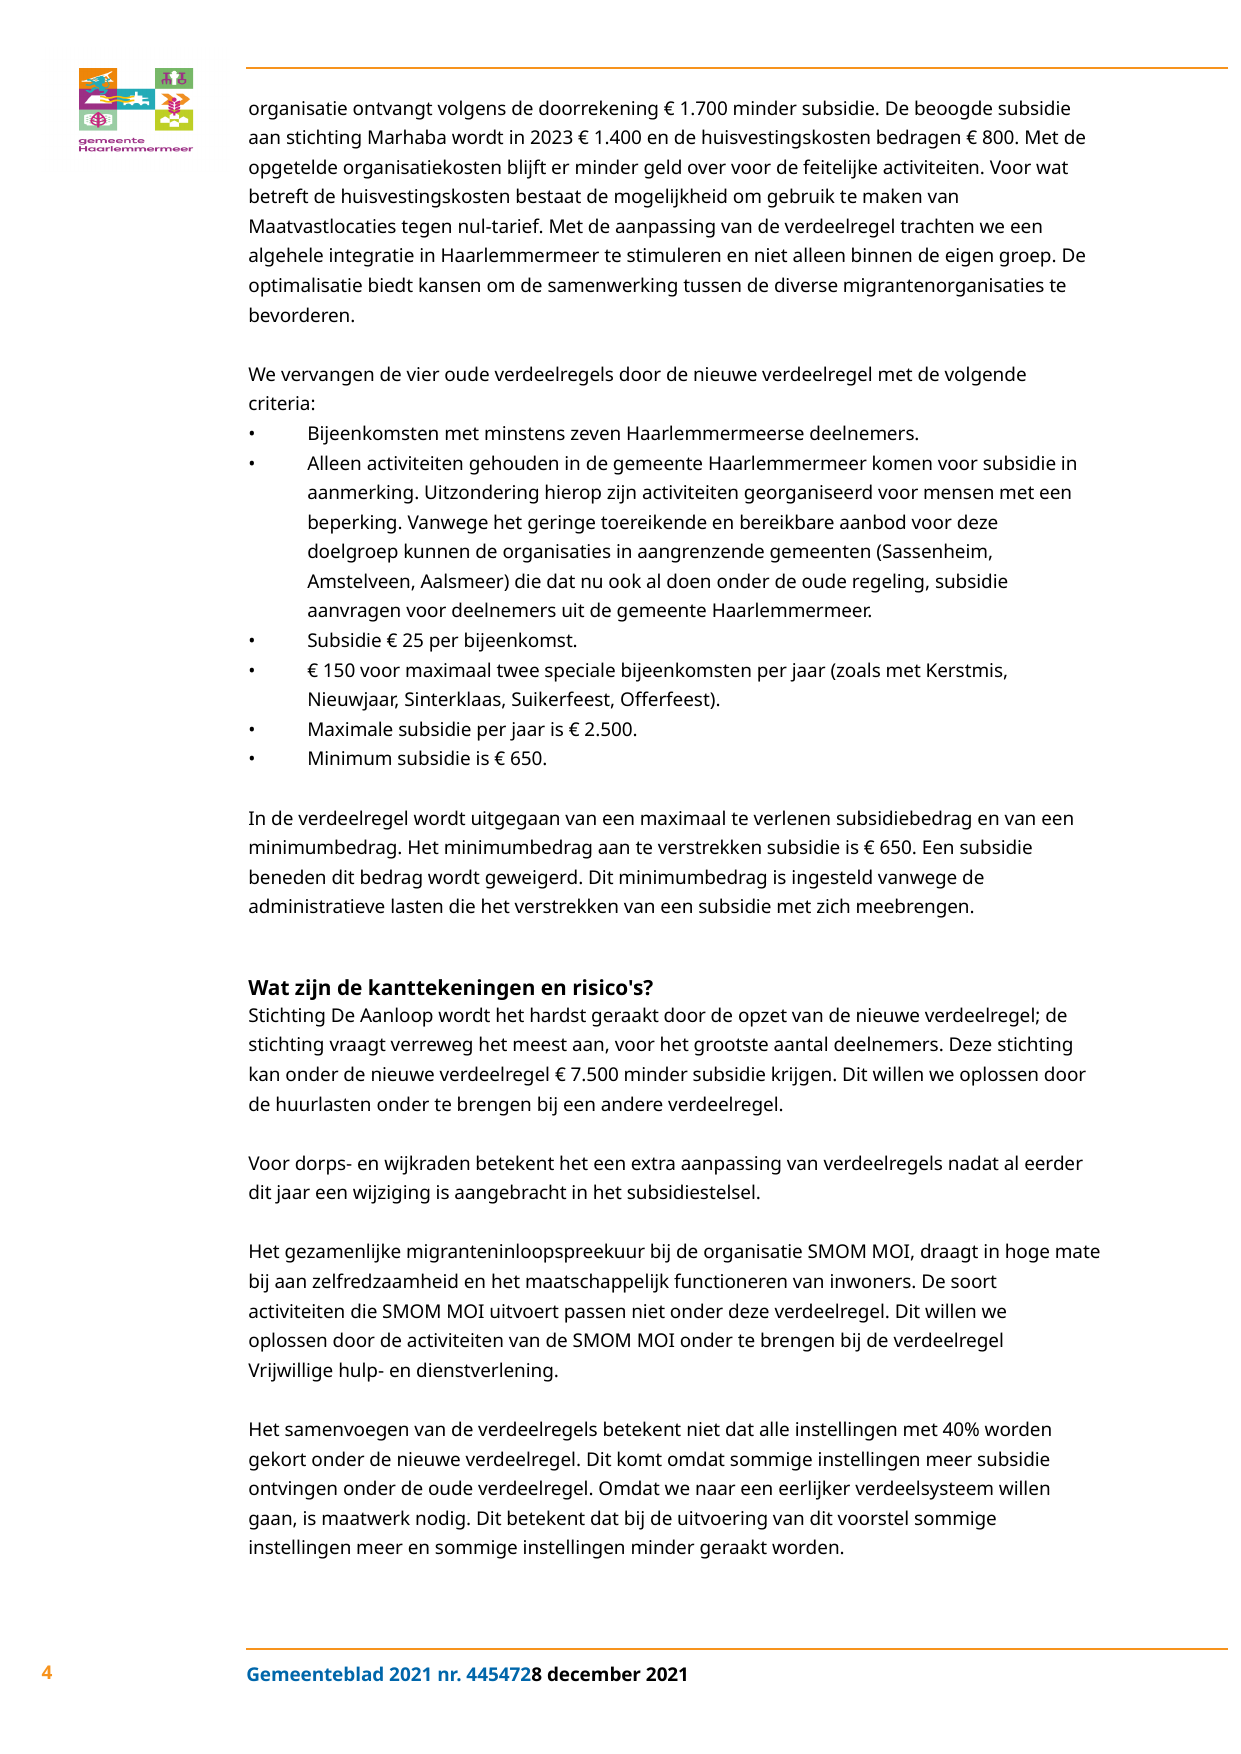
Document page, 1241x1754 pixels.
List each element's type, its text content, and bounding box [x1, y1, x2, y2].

list Amstelveen, Aalsmeer) die dat nu ook al doen onder de oude regeling, subsidie [248, 568, 1152, 594]
text Het samenvoegen van de verdeelregels betekent niet dat alle instellingen met 40% worden [248, 1416, 1152, 1442]
list Minimum subsidie is € 650. [248, 746, 1152, 771]
text ontvingen onder de oude verdeelregel. Omdat we naar een eerlijker verdeelsysteem willen [248, 1475, 1152, 1501]
text instellingen meer en sommige instellingen minder geraakt worden. [248, 1534, 1152, 1560]
text Stichting De Aanloop wordt het hardst geraakt door de opzet van de nieuwe verdeelregel; de [248, 1002, 1152, 1028]
text Vrijwillige hulp- en dienstverlening. [248, 1357, 1152, 1383]
list Nieuwjaar, Sinterklaas, Suikerfeest, Offerfeest). [248, 686, 1152, 712]
text bevorderen. [248, 302, 1152, 328]
text We vervangen de vier oude verdeelregels door de nieuwe verdeelregel met de volgende [248, 361, 1152, 387]
text In de verdeelregel wordt uitgegaan van een maximaal te verlenen subsidiebedrag en van een [248, 805, 1152, 831]
text dit jaar een wijziging is aangebracht in het subsidiestelsel. [248, 1179, 1152, 1205]
list doelgroep kunnen de organisaties in aangrenzende gemeenten (Sassenheim, [248, 538, 1152, 564]
text opgetelde organisatiekosten blijft er minder geld over voor de feitelijke activiteiten. Voor wat [248, 154, 1152, 180]
text organisatie ontvangt volgens de doorrekening € 1.700 minder subsidie. De beoogde subsidie [248, 95, 1152, 121]
text activiteiten die SMOM MOI uitvoert passen niet onder deze verdeelregel. Dit willen we [248, 1298, 1152, 1323]
list € 150 voor maximaal twee speciale bijeenkomsten per jaar (zoals met Kerstmis, [248, 657, 1152, 683]
text gekort onder de nieuwe verdeelregel. Dit komt omdat sommige instellingen meer subsidie [248, 1446, 1152, 1471]
text bij aan zelfredzaamheid en het maatschappelijk functioneren van inwoners. De soort [248, 1268, 1152, 1294]
text de huurlasten onder te brengen bij een andere verdeelregel. [248, 1091, 1152, 1116]
list Maximale subsidie per jaar is € 2.500. [248, 716, 1152, 742]
list Alleen activiteiten gehouden in de gemeente Haarlemmermeer komen voor subsidie in [248, 450, 1152, 476]
text beneden dit bedrag wordt geweigerd. Dit minimumbedrag is ingesteld vanwege de [248, 864, 1152, 890]
text aan stichting Marhaba wordt in 2023 € 1.400 en de huisvestingskosten bedragen € 800. Met de [248, 124, 1152, 150]
text Voor dorps- en wijkraden betekent het een extra aanpassing van verdeelregels nadat al eerder [248, 1150, 1152, 1176]
text oplossen door de activiteiten van de SMOM MOI onder te brengen bij de verdeelregel [248, 1327, 1152, 1353]
list Subsidie € 25 per bijeenkomst. [248, 627, 1152, 653]
text betreft de huisvestingskosten bestaat de mogelijkheid om gebruik te maken van [248, 183, 1152, 209]
text Het gezamenlijke migranteninloopspreekuur bij de organisatie SMOM MOI, draagt in hoge mate [248, 1239, 1152, 1264]
text optimalisatie biedt kansen om de samenwerking tussen de diverse migrantenorganisaties te [248, 272, 1152, 298]
picture [41, 47, 231, 172]
text algehele integratie in Haarlemmermeer te stimuleren en niet alleen binnen de eigen groep. De [248, 243, 1152, 268]
list aanmerking. Uitzondering hierop zijn activiteiten georganiseerd voor mensen met een [248, 479, 1152, 505]
list aanvragen voor deelnemers uit de gemeente Haarlemmermeer. [248, 598, 1152, 623]
text criteria: [248, 391, 1152, 416]
text gaan, is maatwerk nodig. Dit betekent dat bij de uitvoering van dit voorstel sommige [248, 1505, 1152, 1531]
text stichting vraagt verreweg het meest aan, voor het grootste aantal deelnemers. Deze stichting [248, 1032, 1152, 1057]
list beperking. Vanwege het geringe toereikende en bereikbare aanbod voor deze [248, 509, 1152, 535]
text Maatvastlocaties tegen nul-tarief. Met de aanpassing van de verdeelregel trachten we een [248, 213, 1152, 239]
text Wat zijn de kanttekeningen en risico's? [248, 973, 1152, 1002]
text kan onder de nieuwe verdeelregel € 7.500 minder subsidie krijgen. Dit willen we oplossen door [248, 1061, 1152, 1087]
list Bijeenkomsten met minstens zeven Haarlemmermeerse deelnemers. [248, 420, 1152, 446]
text administratieve lasten die het verstrekken van een subsidie met zich meebrengen. [248, 893, 1152, 919]
text minimumbedrag. Het minimumbedrag aan te verstrekken subsidie is € 650. Een subsidie [248, 834, 1152, 860]
